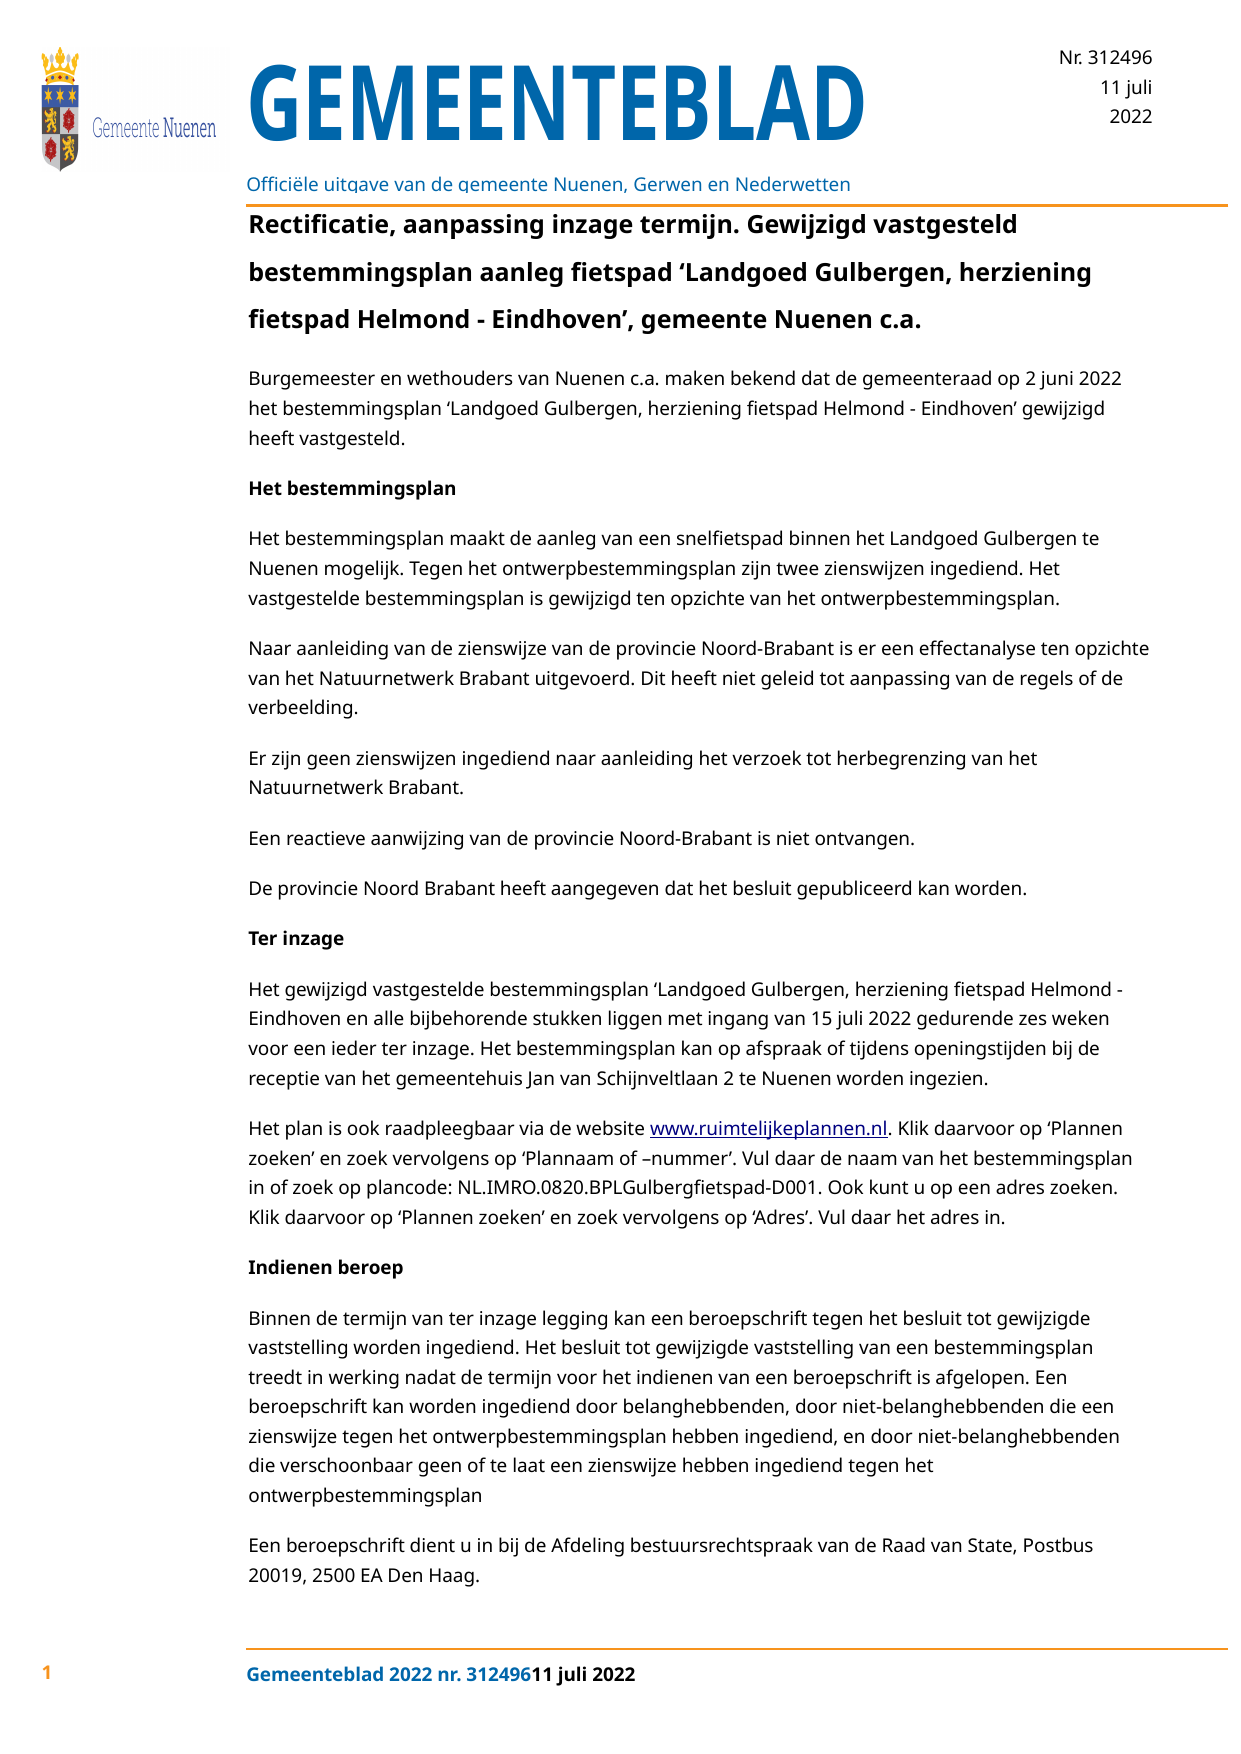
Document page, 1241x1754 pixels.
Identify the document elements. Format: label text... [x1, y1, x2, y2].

picture [41, 47, 231, 172]
text Een reactieve aanwijzing van de provincie Noord-Brabant is niet ontvangen. [248, 825, 1152, 850]
text Binnen de termijn van ter inzage legging kan een beroepschrift tegen het besluit tot gewijzigde vaststelling worden ingediend. Het besluit tot gewijzigde vaststelling van een bestemmingsplan treedt in werking nadat de termijn voor het indienen van een beroepschrift is afgelopen. Een beroepschrift kan worden ingediend door belanghebbenden, door niet-belanghebbenden die een zienswijze tegen het ontwerpbestemmingsplan hebben ingediend, en door niet-belanghebbenden die verschoonbaar geen of te laat een zienswijze hebben ingediend tegen het ontwerpbestemmingsplan [248, 1305, 1152, 1508]
text De provincie Noord Brabant heeft aangegeven dat het besluit gepubliceerd kan worden. [248, 875, 1152, 901]
text Er zijn geen zienswijzen ingediend naar aanleiding het verzoek tot herbegrenzing van het Natuurnetwerk Brabant. [248, 745, 1152, 800]
text Het bestemmingsplan maakt de aanleg van een snelfietspad binnen het Landgoed Gulbergen te Nuenen mogelijk. Tegen het ontwerpbestemmingsplan zijn twee zienswijzen ingediend. Het vastgestelde bestemmingsplan is gewijzigd ten opzichte van het ontwerpbestemmingsplan. [248, 526, 1152, 610]
text Naar aanleiding van de zienswijze van de provincie Noord-Brabant is er een effectanalyse ten opzichte van het Natuurnetwerk Brabant uitgevoerd. Dit heeft niet geleid tot aanpassing van de regels of de verbeelding. [248, 635, 1152, 720]
text Het gewijzigd vastgestelde bestemmingsplan ‘Landgoed Gulbergen, herziening fietspad Helmond - Eindhoven en alle bijbehorende stukken liggen met ingang van 15 juli 2022 gedurende zes weken voor een ieder ter inzage. Het bestemmingsplan kan op afspraak of tijdens openingstijden bij de receptie van het gemeentehuis Jan van Schijnveltlaan 2 te Nuenen worden ingezien. [248, 976, 1152, 1090]
text Het plan is ook raadpleegbaar via de website www.ruimtelijkeplannen.nl. Klik daarvoor op ‘Plannen zoeken’ en zoek vervolgens op ‘Plannaam of –nummer’. Vul daar de naam van het bestemmingsplan in of zoek op plancode: NL.IMRO.0820.BPLGulbergfietspad-D001. Ook kunt u op een adres zoeken. Klik daarvoor op ‘Plannen zoeken’ en zoek vervolgens op ‘Adres’. Vul daar het adres in. [248, 1115, 1152, 1229]
text Een beroepschrift dient u in bij de Afdeling bestuursrechtspraak van de Raad van State, Postbus 20019, 2500 EA Den Haag. [248, 1533, 1152, 1588]
text Burgemeester en wethouders van Nuenen c.a. maken bekend dat de gemeenteraad op 2 juni 2022 het bestemmingsplan ‘Landgoed Gulbergen, herziening fietspad Helmond - Eindhoven’ gewijzigd heeft vastgesteld. [248, 366, 1152, 450]
text Rectificatie, aanpassing inzage termijn. Gewijzigd vastgesteld bestemmingsplan aanleg fietspad ‘Landgoed Gulbergen, herziening fietspad Helmond - Eindhoven’, gemeente Nuenen c.a. [248, 207, 1152, 336]
text Het bestemmingsplan [248, 475, 1152, 501]
text Ter inzage [248, 926, 1152, 951]
text Indienen beroep [248, 1254, 1152, 1280]
